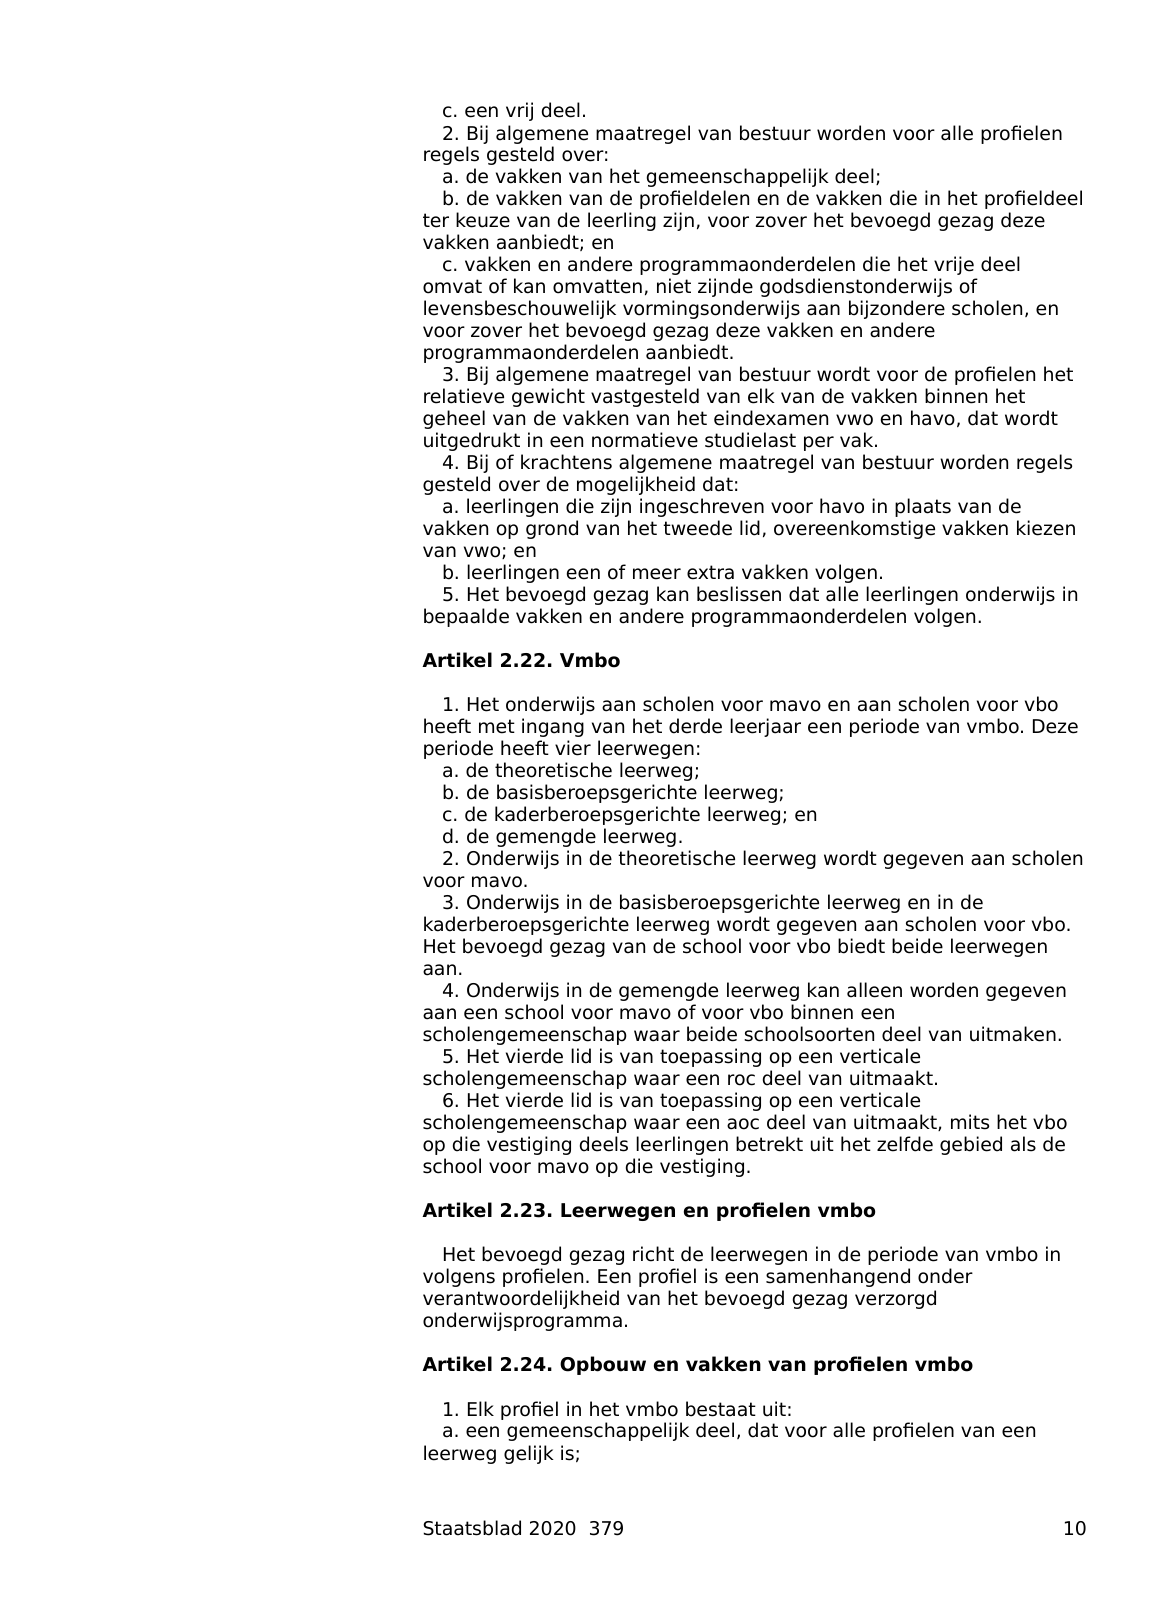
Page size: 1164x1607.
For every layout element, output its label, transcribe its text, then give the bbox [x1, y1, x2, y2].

text d. de gemengde leerweg. [422, 826, 1087, 848]
text 2. Onderwijs in de theoretische leerweg wordt gegeven aan scholen voor mavo. [422, 848, 1087, 892]
text 5. Het vierde lid is van toepassing op een verticale scholengemeenschap waar een roc deel van uitmaakt. [422, 1046, 1087, 1090]
text 3. Bij algemene maatregel van bestuur wordt voor de profielen het relatieve gewicht vastgesteld van elk van de vakken binnen het geheel van de vakken van het eindexamen vwo en havo, dat wordt uitgedrukt in een normatieve studielast per vak. [422, 364, 1087, 452]
text 2. Bij algemene maatregel van bestuur worden voor alle profielen regels gesteld over: [422, 122, 1087, 166]
text c. een vrij deel. [422, 100, 1087, 122]
text 4. Onderwijs in de gemengde leerweg kan alleen worden gegeven aan een school voor mavo of voor vbo binnen een scholengemeenschap waar beide schoolsoorten deel van uitmaken. [422, 980, 1087, 1046]
text b. de vakken van de profieldelen en de vakken die in het profieldeel ter keuze van de leerling zijn, voor zover het bevoegd gezag deze vakken aanbiedt; en [422, 188, 1087, 254]
subtitle Artikel 2.23. Leerwegen en profielen vmbo [422, 1200, 1087, 1222]
text a. een gemeenschappelijk deel, dat voor alle profielen van een leerweg gelijk is; [422, 1420, 1087, 1464]
text a. de theoretische leerweg; [422, 760, 1087, 782]
text 1. Elk profiel in het vmbo bestaat uit: [422, 1398, 1087, 1420]
text a. de vakken van het gemeenschappelijk deel; [422, 166, 1087, 188]
text 5. Het bevoegd gezag kan beslissen dat alle leerlingen onderwijs in bepaalde vakken en andere programmaonderdelen volgen. [422, 584, 1087, 628]
text b. de basisberoepsgerichte leerweg; [422, 782, 1087, 804]
text a. leerlingen die zijn ingeschreven voor havo in plaats van de vakken op grond van het tweede lid, overeenkomstige vakken kiezen van vwo; en [422, 496, 1087, 562]
text 4. Bij of krachtens algemene maatregel van bestuur worden regels gesteld over de mogelijkheid dat: [422, 452, 1087, 496]
text c. de kaderberoepsgerichte leerweg; en [422, 804, 1087, 826]
text 3. Onderwijs in de basisberoepsgerichte leerweg en in de kaderberoepsgerichte leerweg wordt gegeven aan scholen voor vbo. Het bevoegd gezag van de school voor vbo biedt beide leerwegen aan. [422, 892, 1087, 980]
text b. leerlingen een of meer extra vakken volgen. [422, 562, 1087, 584]
text 1. Het onderwijs aan scholen voor mavo en aan scholen voor vbo heeft met ingang van het derde leerjaar een periode van vmbo. Deze periode heeft vier leerwegen: [422, 694, 1087, 760]
text c. vakken en andere programmaonderdelen die het vrije deel omvat of kan omvatten, niet zijnde godsdienstonderwijs of levensbeschouwelijk vormingsonderwijs aan bijzondere scholen, en voor zover het bevoegd gezag deze vakken en andere programmaonderdelen aanbiedt. [422, 254, 1087, 364]
text Het bevoegd gezag richt de leerwegen in de periode van vmbo in volgens profielen. Een profiel is een samenhangend onder verantwoordelijkheid van het bevoegd gezag verzorgd onderwijsprogramma. [422, 1244, 1087, 1332]
text 6. Het vierde lid is van toepassing op een verticale scholengemeenschap waar een aoc deel van uitmaakt, mits het vbo op die vestiging deels leerlingen betrekt uit het zelfde gebied als de school voor mavo op die vestiging. [422, 1090, 1087, 1178]
subtitle Artikel 2.24. Opbouw en vakken van profielen vmbo [422, 1354, 1087, 1376]
subtitle Artikel 2.22. Vmbo [422, 650, 1087, 672]
